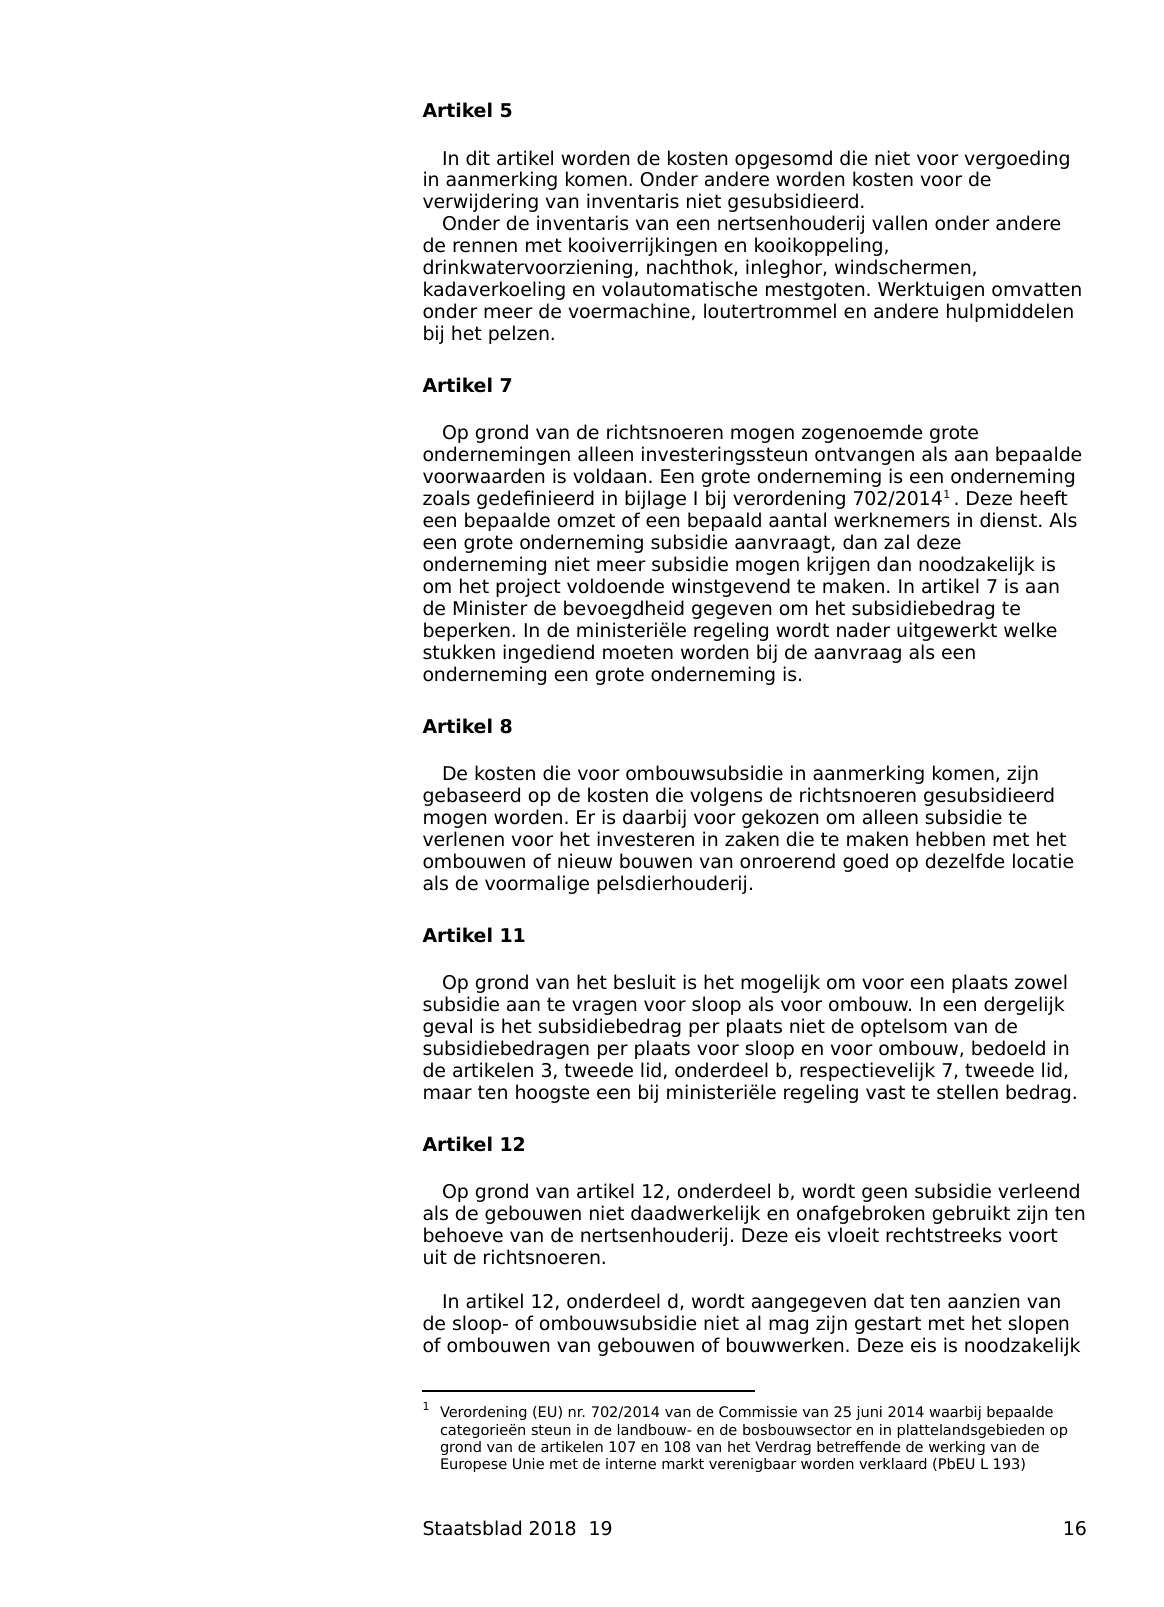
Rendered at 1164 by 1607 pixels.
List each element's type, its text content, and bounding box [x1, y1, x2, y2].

subtitle Artikel 7 [422, 375, 1087, 397]
text Op grond van de richtsnoeren mogen zogenoemde grote ondernemingen alleen investeringssteun ontvangen als aan bepaalde voorwaarden is voldaan. Een grote onderneming is een onderneming zoals gedefinieerd in bijlage I bij verordening 702/2014. Deze heeft een bepaalde omzet of een bepaald aantal werknemers in dienst. Als een grote onderneming subsidie aanvraagt, dan zal deze onderneming niet meer subsidie mogen krijgen dan noodzakelijk is om het project voldoende winstgevend te maken. In artikel 7 is aan de Minister de bevoegdheid gegeven om het subsidiebedrag te beperken. In de ministeriële regeling wordt nader uitgewerkt welke stukken ingediend moeten worden bij de aanvraag als een onderneming een grote onderneming is. [422, 422, 1087, 686]
subtitle Artikel 11 [422, 925, 1087, 947]
text Op grond van het besluit is het mogelijk om voor een plaats zowel subsidie aan te vragen voor sloop als voor ombouw. In een dergelijk geval is het subsidiebedrag per plaats niet de optelsom van de subsidiebedragen per plaats voor sloop en voor ombouw, bedoeld in de artikelen 3, tweede lid, onderdeel b, respectievelijk 7, tweede lid, maar ten hoogste een bij ministeriële regeling vast te stellen bedrag. [422, 972, 1087, 1104]
subtitle Artikel 12 [422, 1134, 1087, 1156]
text De kosten die voor ombouwsubsidie in aanmerking komen, zijn gebaseerd op de kosten die volgens de richtsnoeren gesubsidieerd mogen worden. Er is daarbij voor gekozen om alleen subsidie te verlenen voor het investeren in zaken die te maken hebben met het ombouwen of nieuw bouwen van onroerend goed op dezelfde locatie als de voormalige pelsdierhouderij. [422, 763, 1087, 895]
text Onder de inventaris van een nertsenhouderij vallen onder andere de rennen met kooiverrijkingen en kooikoppeling, drinkwatervoorziening, nachthok, inleghor, windschermen, kadaverkoeling en volautomatische mestgoten. Werktuigen omvatten onder meer de voermachine, loutertrommel en andere hulpmiddelen bij het pelzen. [422, 213, 1087, 345]
subtitle Artikel 8 [422, 716, 1087, 738]
text Op grond van artikel 12, onderdeel b, wordt geen subsidie verleend als de gebouwen niet daadwerkelijk en onafgebroken gebruikt zijn ten behoeve van de nertsenhouderij. Deze eis vloeit rechtstreeks voort uit de richtsnoeren. [422, 1181, 1087, 1268]
subtitle Artikel 5 [422, 100, 1087, 122]
text In artikel 12, onderdeel d, wordt aangegeven dat ten aanzien van de sloop- of ombouwsubsidie niet al mag zijn gestart met het slopen of ombouwen van gebouwen of bouwwerken. Deze eis is noodzakelijk [422, 1291, 1087, 1357]
text In dit artikel worden de kosten opgesomd die niet voor vergoeding in aanmerking komen. Onder andere worden kosten voor de verwijdering van inventaris niet gesubsidieerd. [422, 147, 1087, 213]
text Verordening (EU) nr. 702/2014 van de Commissie van 25 juni 2014 waarbij bepaalde categorieën steun in de landbouw- en de bosbouwsector en in plattelandsgebieden op grond van de artikelen 107 en 108 van het Verdrag betreffende de werking van de Europese Unie met de interne markt verenigbaar worden verklaard (PbEU L 193) [422, 1400, 1087, 1473]
